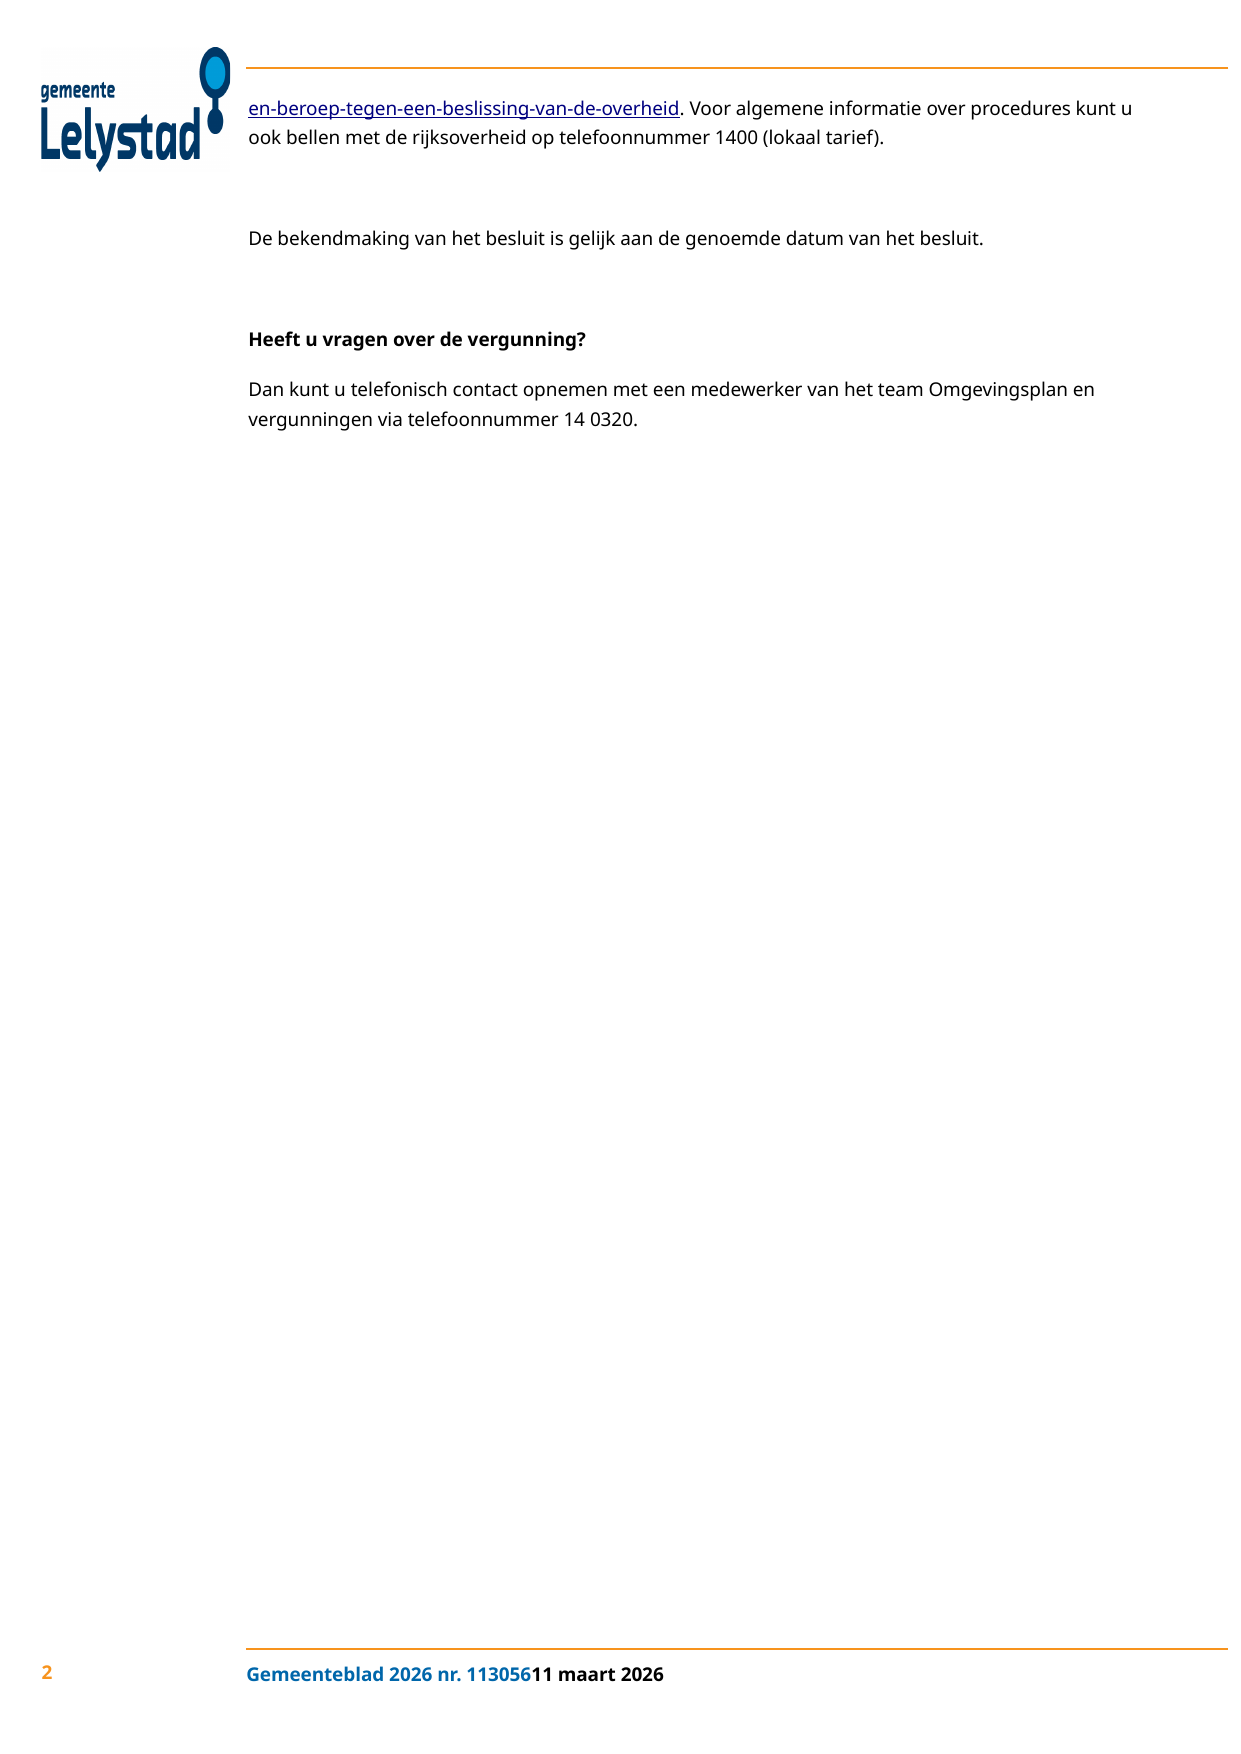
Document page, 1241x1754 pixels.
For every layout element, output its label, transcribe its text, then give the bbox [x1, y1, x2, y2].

text De bekendmaking van het besluit is gelijk aan de genoemde datum van het besluit. [248, 225, 1152, 251]
text Dan kunt u telefonisch contact opnemen met een medewerker van het team Omgevingsplan en vergunningen via telefoonnummer 14 0320. [248, 376, 1152, 432]
text en-beroep-tegen-een-beslissing-van-de-overheid. Voor algemene informatie over procedures kunt u ook bellen met de rijksoverheid op telefoonnummer 1400 (lokaal tarief). [248, 95, 1152, 150]
picture [41, 47, 231, 172]
text Heeft u vragen over de vergunning? [248, 326, 1152, 352]
